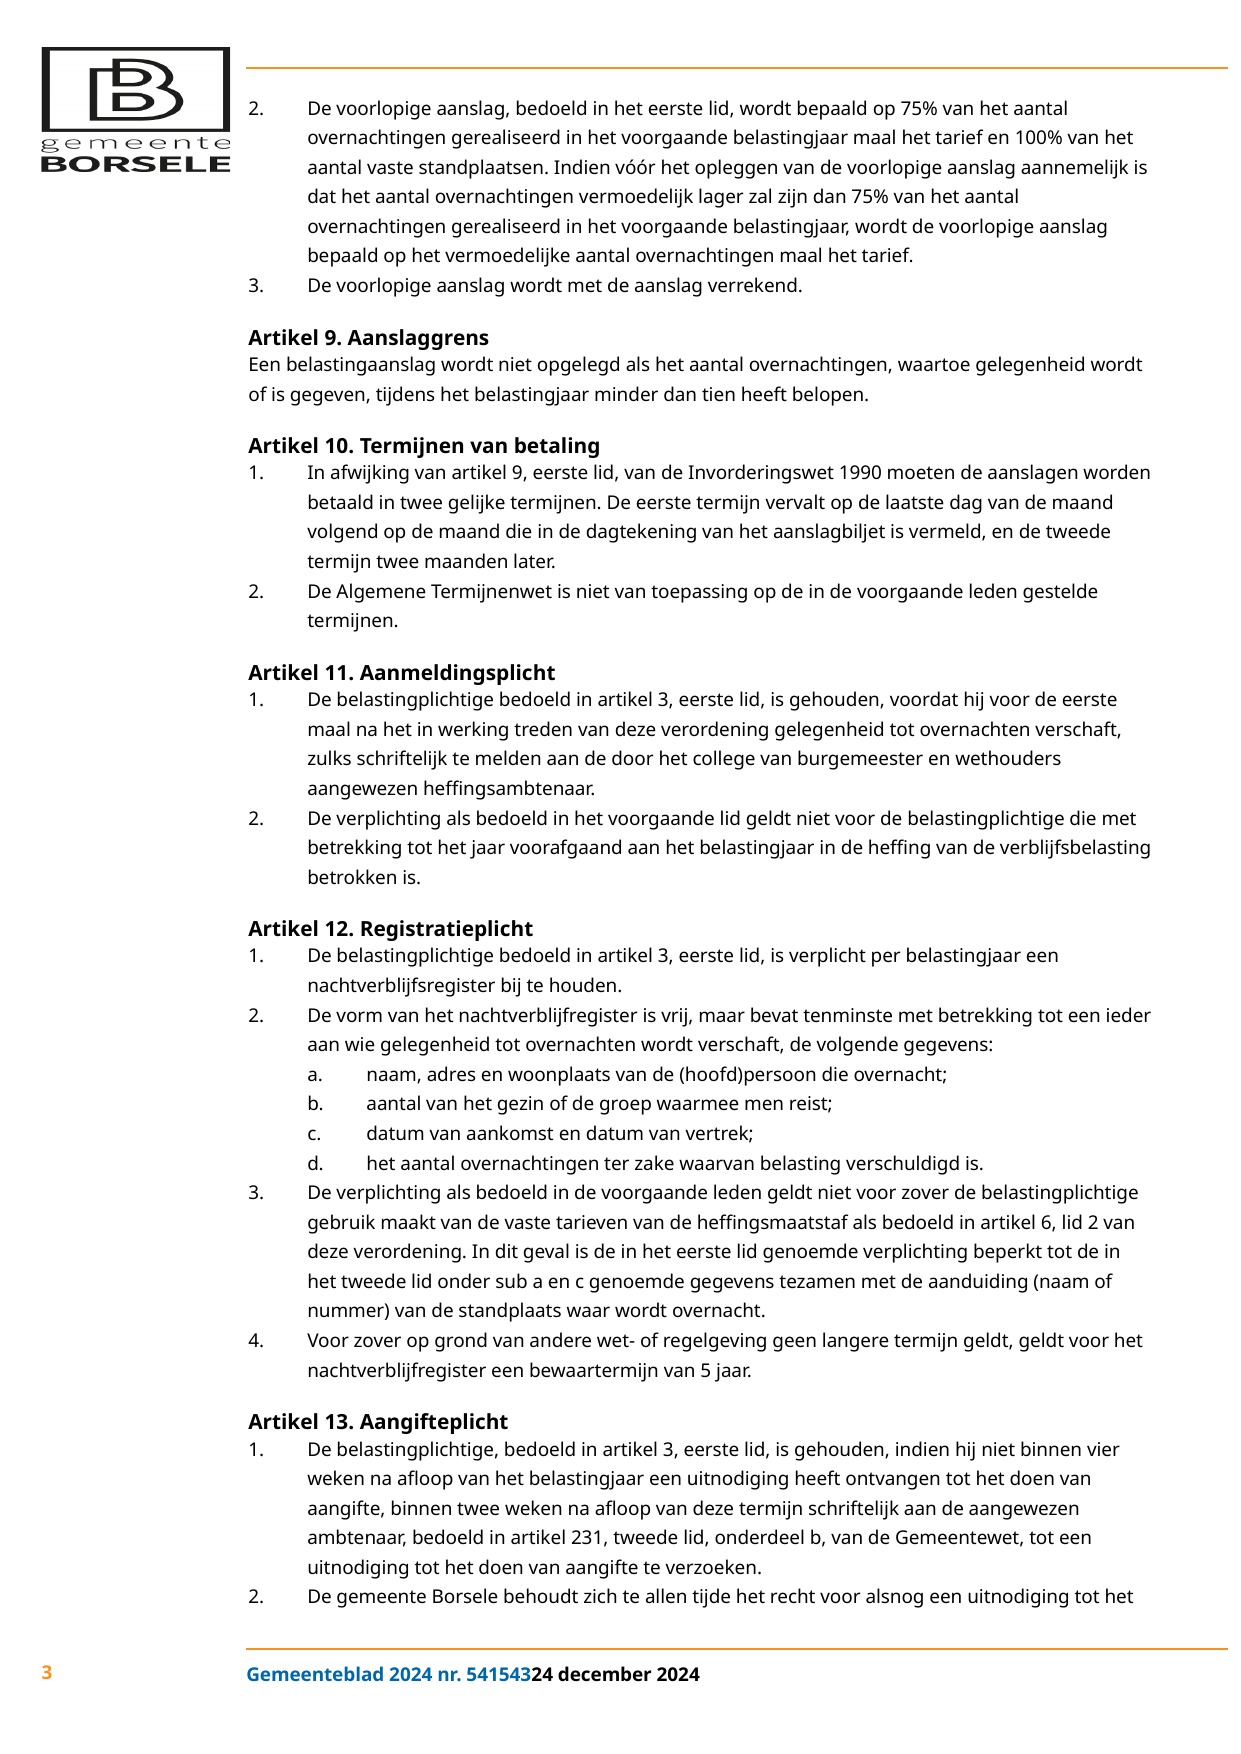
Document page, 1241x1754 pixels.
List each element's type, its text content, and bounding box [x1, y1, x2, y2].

list het aantal overnachtingen ter zake waarvan belasting verschuldigd is. [307, 1150, 1152, 1176]
text Artikel 13. Aangifteplicht [248, 1407, 1152, 1436]
list Voor zover op grond van andere wet- of regelgeving geen langere termijn geldt, geldt voor het nachtverblijfregister een bewaartermijn van 5 jaar. [248, 1327, 1152, 1383]
list De belastingplichtige bedoeld in artikel 3, eerste lid, is verplicht per belastingjaar een nachtverblijfsregister bij te houden. [248, 943, 1152, 998]
list De verplichting als bedoeld in de voorgaande leden geldt niet voor zover de belastingplichtige gebruik maakt van de vaste tarieven van de heffingsmaatstaf als bedoeld in artikel 6, lid 2 van deze verordening. In dit geval is de in het eerste lid genoemde verplichting beperkt tot de in het tweede lid onder sub a en c genoemde gegevens tezamen met de aanduiding (naam of nummer) van de standplaats waar wordt overnacht. [248, 1179, 1152, 1323]
list De gemeente Borsele behoudt zich te allen tijde het recht voor alsnog een uitnodiging tot het [248, 1584, 1152, 1609]
list datum van aankomst en datum van vertrek; [307, 1120, 1152, 1146]
picture [41, 47, 231, 172]
text Artikel 9. Aanslaggrens [248, 323, 1152, 351]
list In afwijking van artikel 9, eerste lid, van de Invorderingswet 1990 moeten de aanslagen worden betaald in twee gelijke termijnen. De eerste termijn vervalt op de laatste dag van de maand volgend op de maand die in de dagtekening van het aanslagbiljet is vermeld, en de tweede termijn twee maanden later. [248, 459, 1152, 574]
text Artikel 10. Termijnen van betaling [248, 431, 1152, 459]
text Artikel 12. Registratieplicht [248, 914, 1152, 943]
list aantal van het gezin of de groep waarmee men reist; [307, 1091, 1152, 1116]
text Een belastingaanslag wordt niet opgelegd als het aantal overnachtingen, waartoe gelegenheid wordt of is gegeven, tijdens het belastingjaar minder dan tien heeft belopen. [248, 351, 1152, 406]
list De voorlopige aanslag, bedoeld in het eerste lid, wordt bepaald op 75% van het aantal overnachtingen gerealiseerd in het voorgaande belastingjaar maal het tarief en 100% van het aantal vaste standplaatsen. Indien vóór het opleggen van de voorlopige aanslag aannemelijk is dat het aantal overnachtingen vermoedelijk lager zal zijn dan 75% van het aantal overnachtingen gerealiseerd in het voorgaande belastingjaar, wordt de voorlopige aanslag bepaald op het vermoedelijke aantal overnachtingen maal het tarief. [248, 95, 1152, 268]
list De belastingplichtige, bedoeld in artikel 3, eerste lid, is gehouden, indien hij niet binnen vier weken na afloop van het belastingjaar een uitnodiging heeft ontvangen tot het doen van aangifte, binnen twee weken na afloop van deze termijn schriftelijk aan de aangewezen ambtenaar, bedoeld in artikel 231, tweede lid, onderdeel b, van de Gemeentewet, tot een uitnodiging tot het doen van aangifte te verzoeken. [248, 1436, 1152, 1580]
text Artikel 11. Aanmeldingsplicht [248, 658, 1152, 686]
list De Algemene Termijnenwet is niet van toepassing op de in de voorgaande leden gestelde termijnen. [248, 578, 1152, 633]
list De voorlopige aanslag wordt met de aanslag verrekend. [248, 272, 1152, 298]
list De vorm van het nachtverblijfregister is vrij, maar bevat tenminste met betrekking tot een ieder aan wie gelegenheid tot overnachten wordt verschaft, de volgende gegevens: [248, 1002, 1152, 1057]
list De verplichting als bedoeld in het voorgaande lid geldt niet voor de belastingplichtige die met betrekking tot het jaar voorafgaand aan het belastingjaar in de heffing van de verblijfsbelasting betrokken is. [248, 805, 1152, 889]
list naam, adres en woonplaats van de (hoofd)persoon die overnacht; [307, 1061, 1152, 1087]
list De belastingplichtige bedoeld in artikel 3, eerste lid, is gehouden, voordat hij voor de eerste maal na het in werking treden van deze verordening gelegenheid tot overnachten verschaft, zulks schriftelijk te melden aan de door het college van burgemeester en wethouders aangewezen heffingsambtenaar. [248, 686, 1152, 801]
